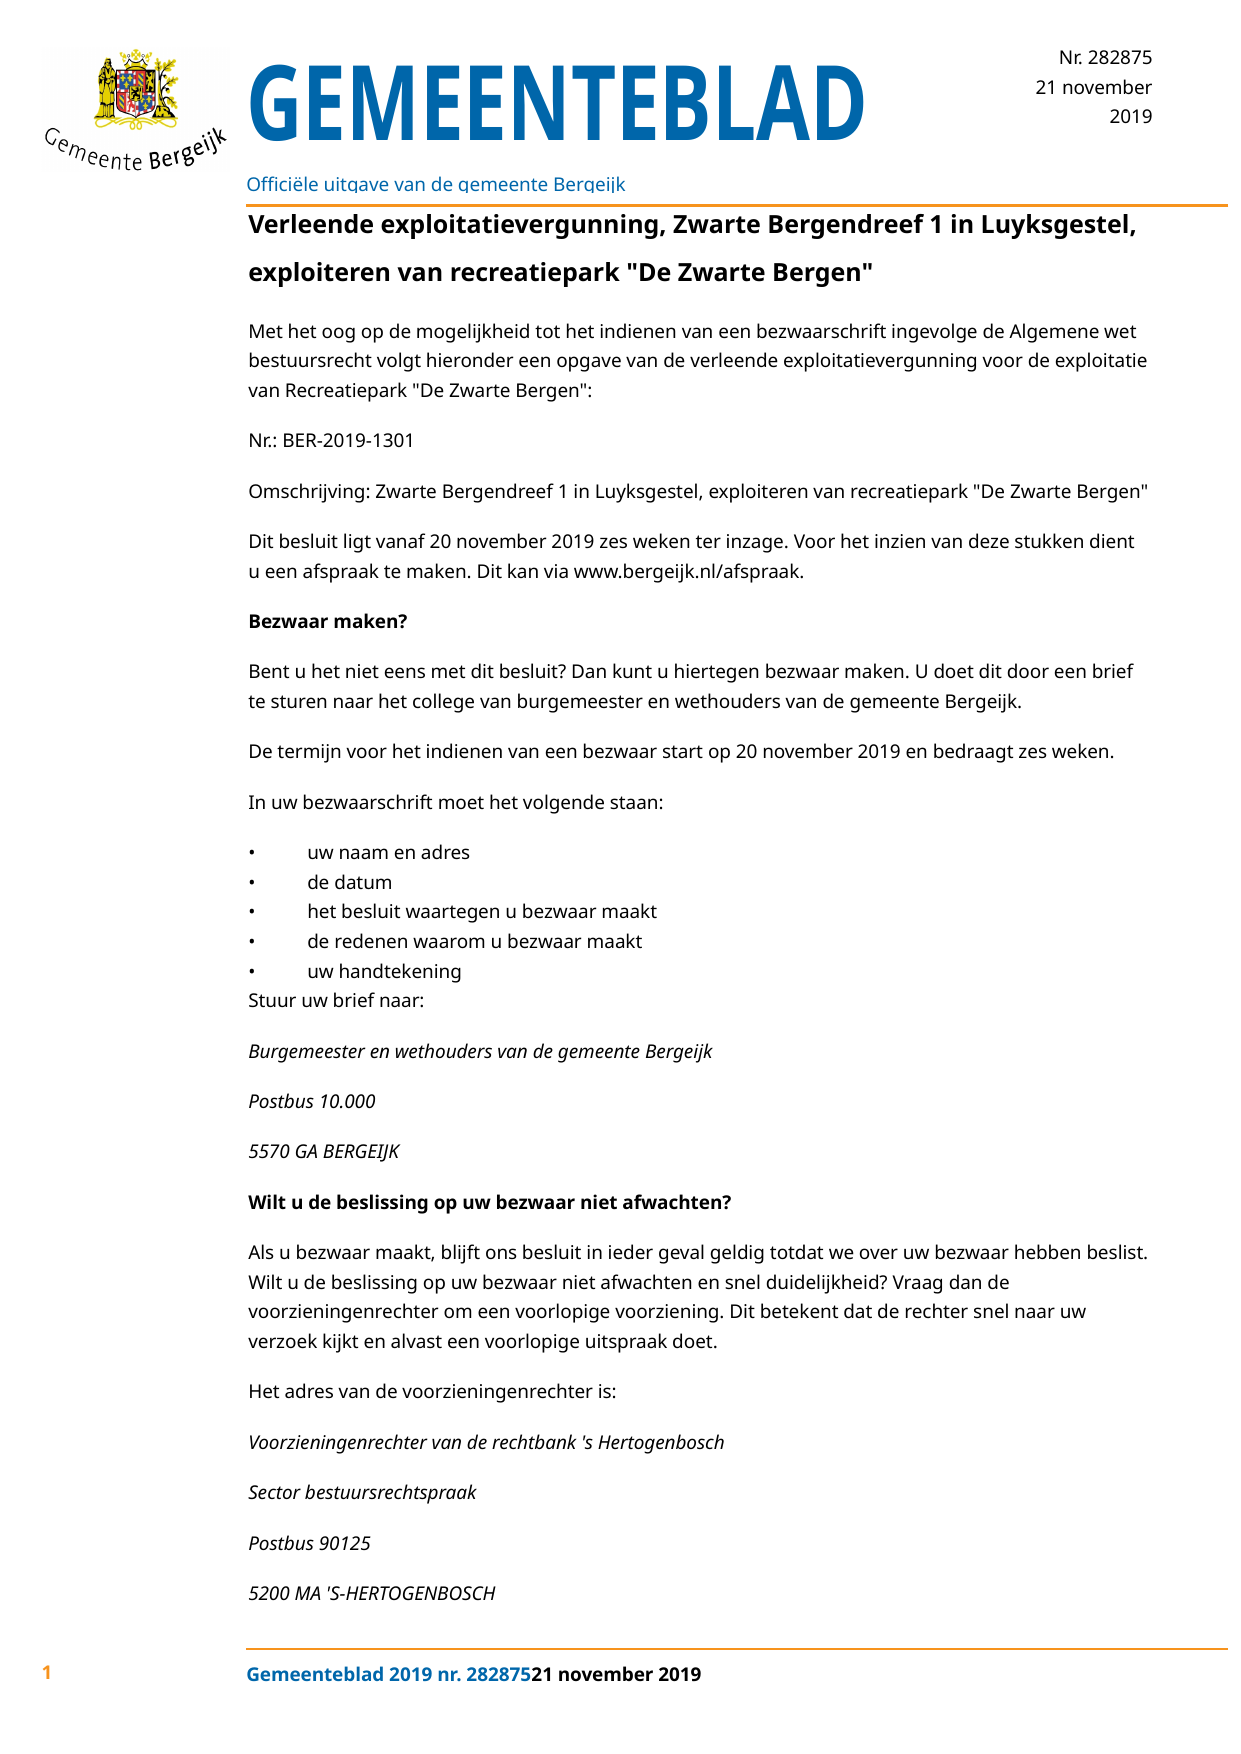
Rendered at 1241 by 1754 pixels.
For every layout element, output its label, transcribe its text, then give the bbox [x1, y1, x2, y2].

text Bezwaar maken? [248, 608, 1152, 634]
text Bent u het niet eens met dit besluit? Dan kunt u hiertegen bezwaar maken. U doet dit door een brief te sturen naar het college van burgemeester en wethouders van de gemeente Bergeijk. [248, 659, 1152, 714]
text 5570 GA BERGEIJK [248, 1139, 1152, 1164]
text Wilt u de beslissing op uw bezwaar niet afwachten? [248, 1189, 1152, 1215]
text Omschrijving: Zwarte Bergendreef 1 in Luyksgestel, exploiteren van recreatiepark "De Zwarte Bergen" [248, 478, 1152, 504]
text Stuur uw brief naar: [248, 987, 1152, 1013]
text Burgemeester en wethouders van de gemeente Bergeijk [248, 1038, 1152, 1064]
list de datum [248, 869, 1152, 895]
text Het adres van de voorzieningenrechter is: [248, 1379, 1152, 1404]
list de redenen waarom u bezwaar maakt [248, 928, 1152, 954]
text 5200 MA 'S-HERTOGENBOSCH [248, 1580, 1152, 1606]
text Postbus 10.000 [248, 1088, 1152, 1114]
text Postbus 90125 [248, 1530, 1152, 1556]
text Met het oog op de mogelijkheid tot het indienen van een bezwaarschrift ingevolge de Algemene wet bestuursrecht volgt hieronder een opgave van de verleende exploitatievergunning voor de exploitatie van Recreatiepark "De Zwarte Bergen": [248, 318, 1152, 403]
text Dit besluit ligt vanaf 20 november 2019 zes weken ter inzage. Voor het inzien van deze stukken dient u een afspraak te maken. Dit kan via www.bergeijk.nl/afspraak. [248, 528, 1152, 584]
text Verleende exploitatievergunning, Zwarte Bergendreef 1 in Luyksgestel, exploiteren van recreatiepark "De Zwarte Bergen" [248, 207, 1152, 288]
text Sector bestuursrechtspraak [248, 1479, 1152, 1505]
text Nr.: BER-2019-1301 [248, 427, 1152, 453]
list uw naam en adres [248, 839, 1152, 865]
list het besluit waartegen u bezwaar maakt [248, 899, 1152, 924]
picture [41, 47, 231, 172]
list uw handtekening [248, 958, 1152, 984]
text De termijn voor het indienen van een bezwaar start op 20 november 2019 en bedraagt zes weken. [248, 739, 1152, 764]
text Als u bezwaar maakt, blijft ons besluit in ieder geval geldig totdat we over uw bezwaar hebben beslist. Wilt u de beslissing op uw bezwaar niet afwachten en snel duidelijkheid? Vraag dan de voorzieningenrechter om een voorlopige voorziening. Dit betekent dat de rechter snel naar uw verzoek kijkt en alvast een voorlopige uitspraak doet. [248, 1239, 1152, 1354]
text Voorzieningenrechter van de rechtbank 's Hertogenbosch [248, 1429, 1152, 1455]
text In uw bezwaarschrift moet het volgende staan: [248, 789, 1152, 815]
